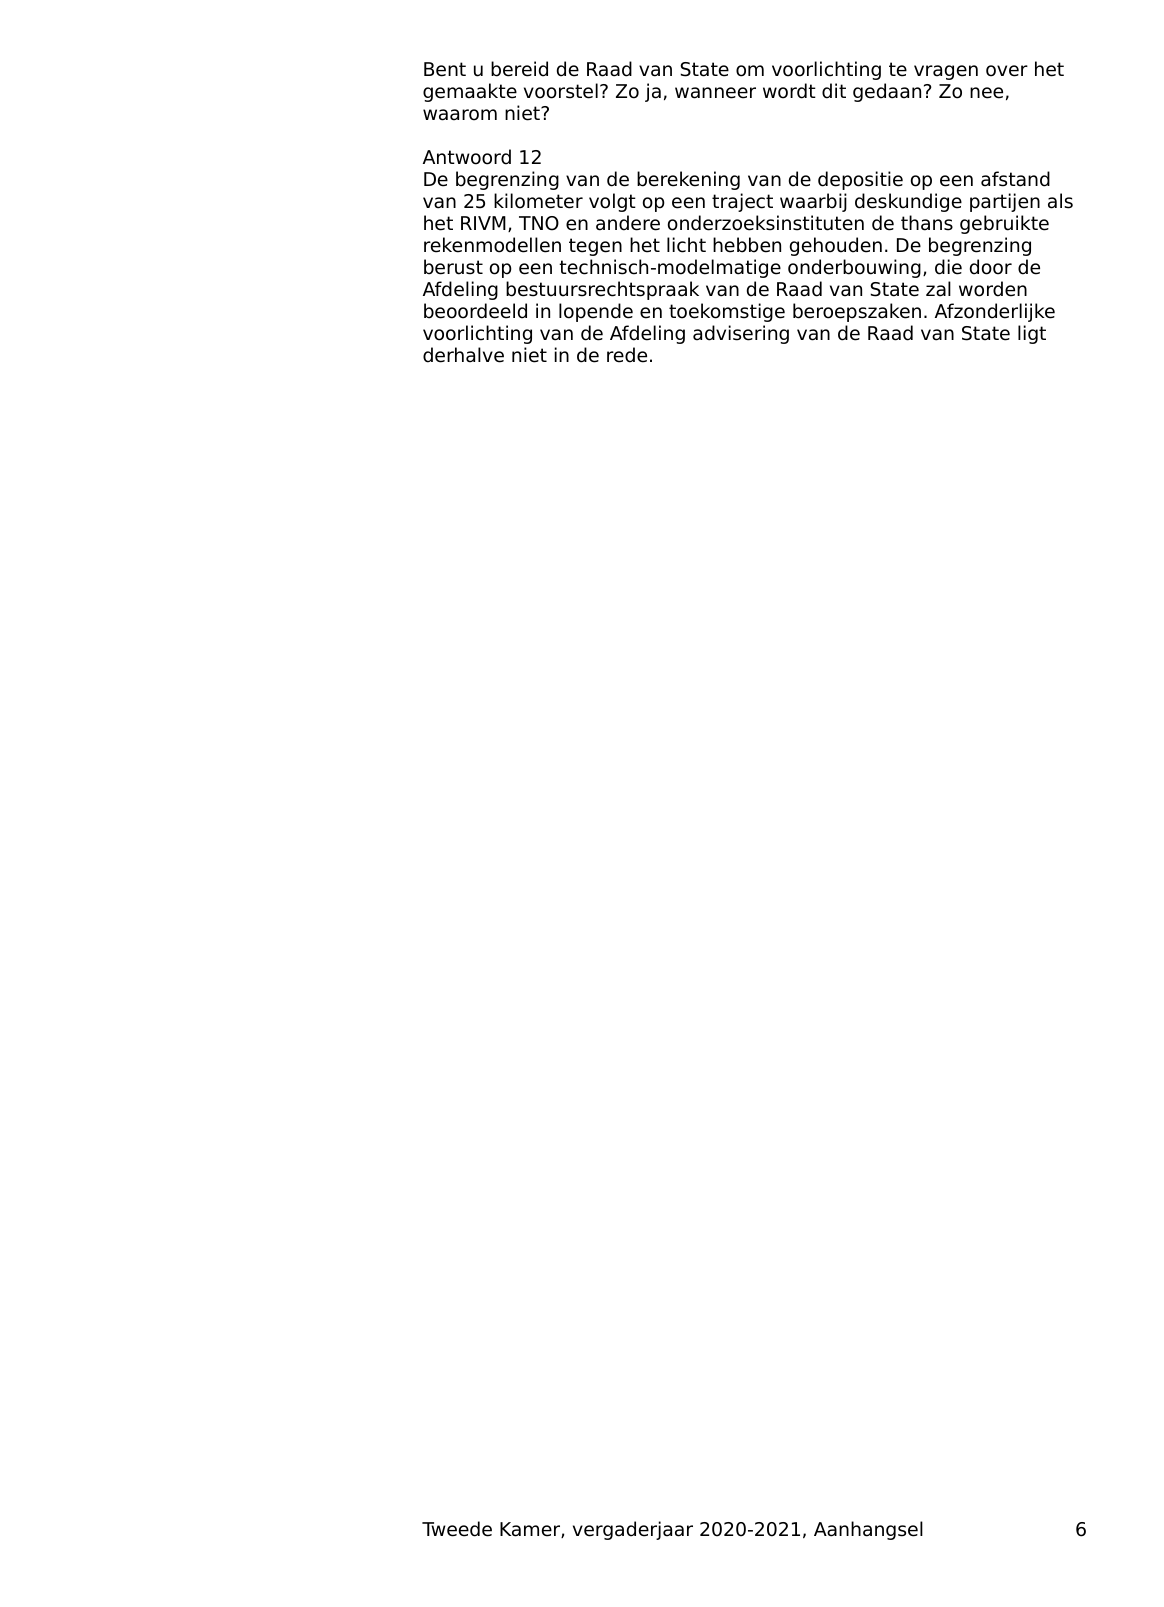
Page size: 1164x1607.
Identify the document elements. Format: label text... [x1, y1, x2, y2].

text De begrenzing van de berekening van de depositie op een afstand van 25 kilometer volgt op een traject waarbij deskundige partijen als het RIVM, TNO en andere onderzoeksinstituten de thans gebruikte rekenmodellen tegen het licht hebben gehouden. De begrenzing berust op een technisch-modelmatige onderbouwing, die door de Afdeling bestuursrechtspraak van de Raad van State zal worden beoordeeld in lopende en toekomstige beroepszaken. Afzonderlijke voorlichting van de Afdeling advisering van de Raad van State ligt derhalve niet in de rede. [422, 169, 1087, 367]
text Antwoord 12 [422, 147, 1087, 169]
text Bent u bereid de Raad van State om voorlichting te vragen over het gemaakte voorstel? Zo ja, wanneer wordt dit gedaan? Zo nee, waarom niet? [422, 59, 1087, 125]
